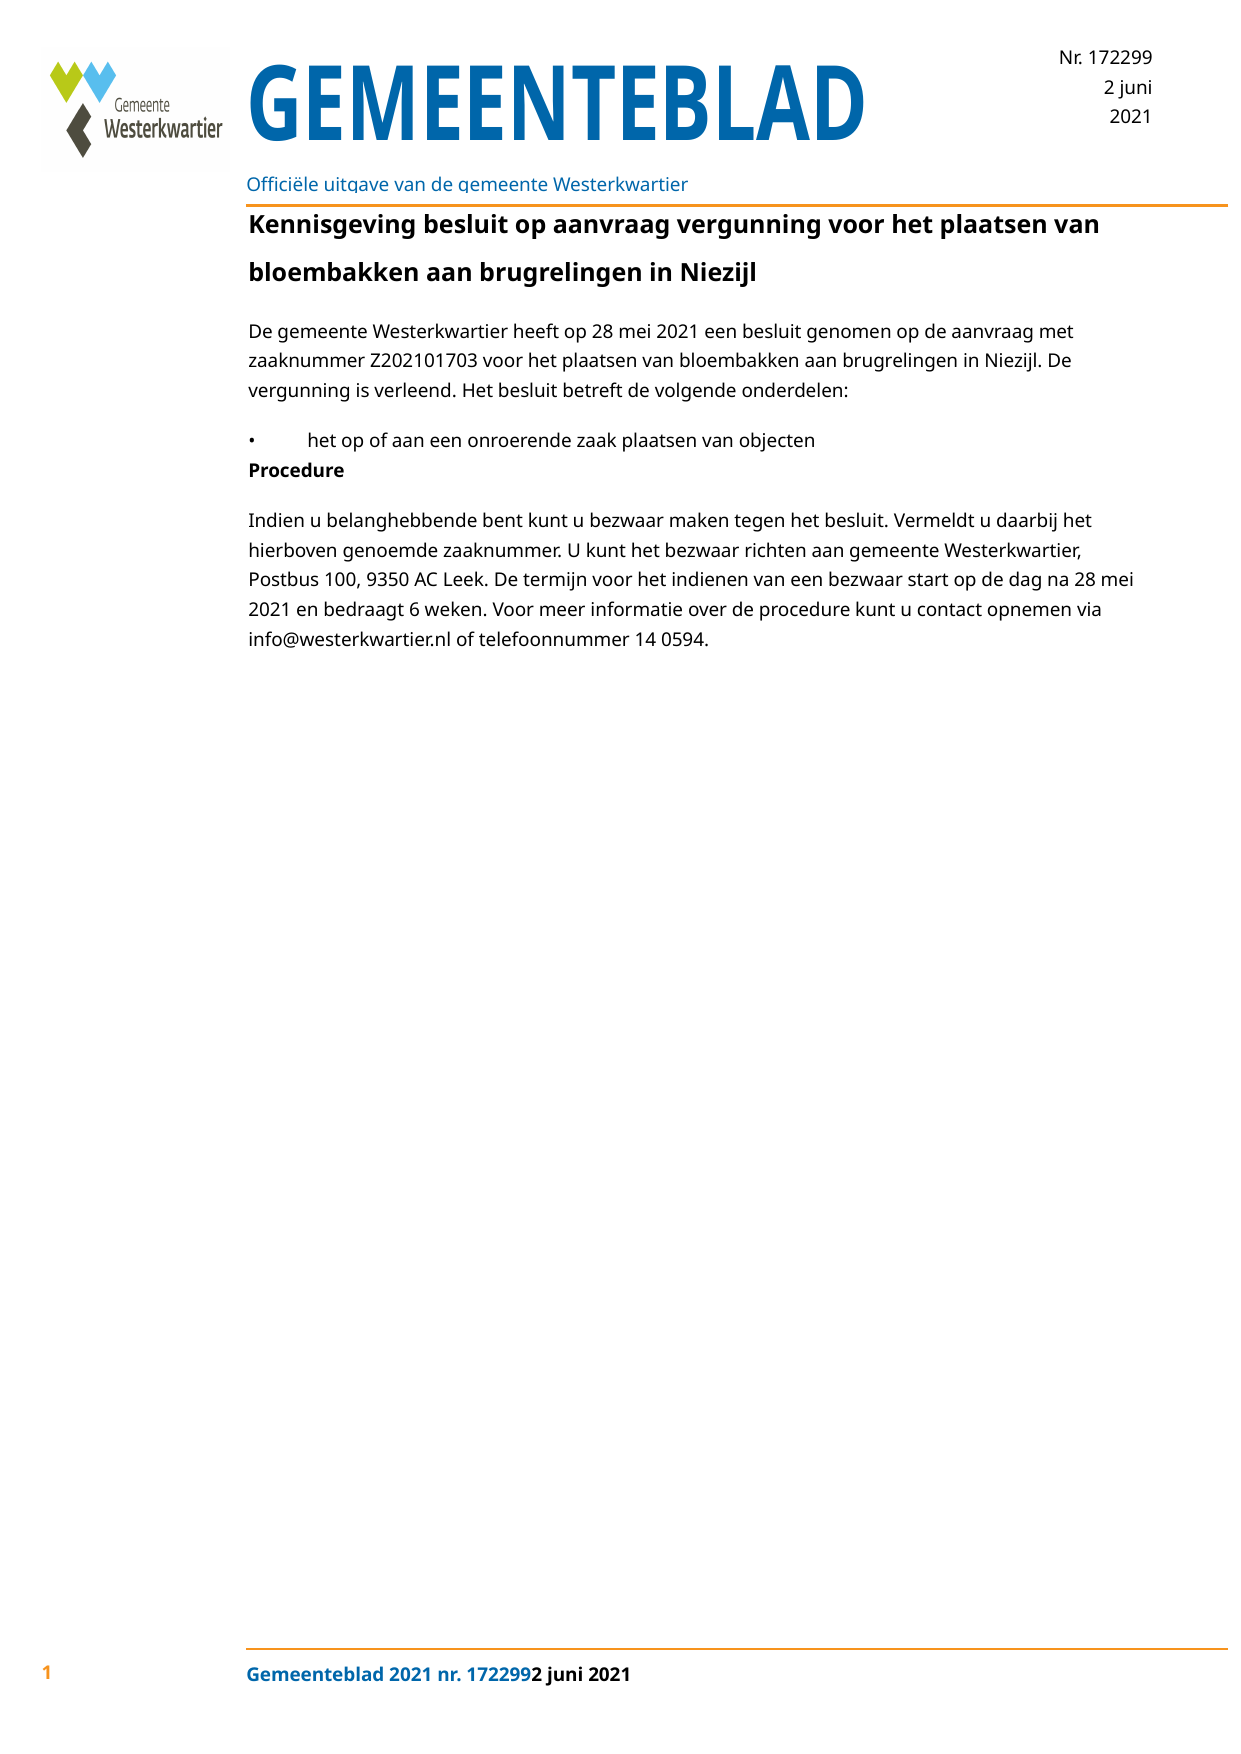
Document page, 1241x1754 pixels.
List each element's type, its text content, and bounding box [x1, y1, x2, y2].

text De gemeente Westerkwartier heeft op 28 mei 2021 een besluit genomen op de aanvraag met zaaknummer Z202101703 voor het plaatsen van bloembakken aan brugrelingen in Niezijl. De vergunning is verleend. Het besluit betreft de volgende onderdelen: [248, 318, 1152, 403]
list het op of aan een onroerende zaak plaatsen van objecten [248, 427, 1152, 453]
picture [41, 47, 231, 172]
text Procedure [248, 457, 1152, 483]
text Kennisgeving besluit op aanvraag vergunning voor het plaatsen van bloembakken aan brugrelingen in Niezijl [248, 207, 1152, 288]
text Indien u belanghebbende bent kunt u bezwaar maken tegen het besluit. Vermeldt u daarbij het hierboven genoemde zaaknummer. U kunt het bezwaar richten aan gemeente Westerkwartier, Postbus 100, 9350 AC Leek. De termijn voor het indienen van een bezwaar start op de dag na 28 mei 2021 en bedraagt 6 weken. Voor meer informatie over de procedure kunt u contact opnemen via info@westerkwartier.nl of telefoonnummer 14 0594. [248, 507, 1152, 652]
